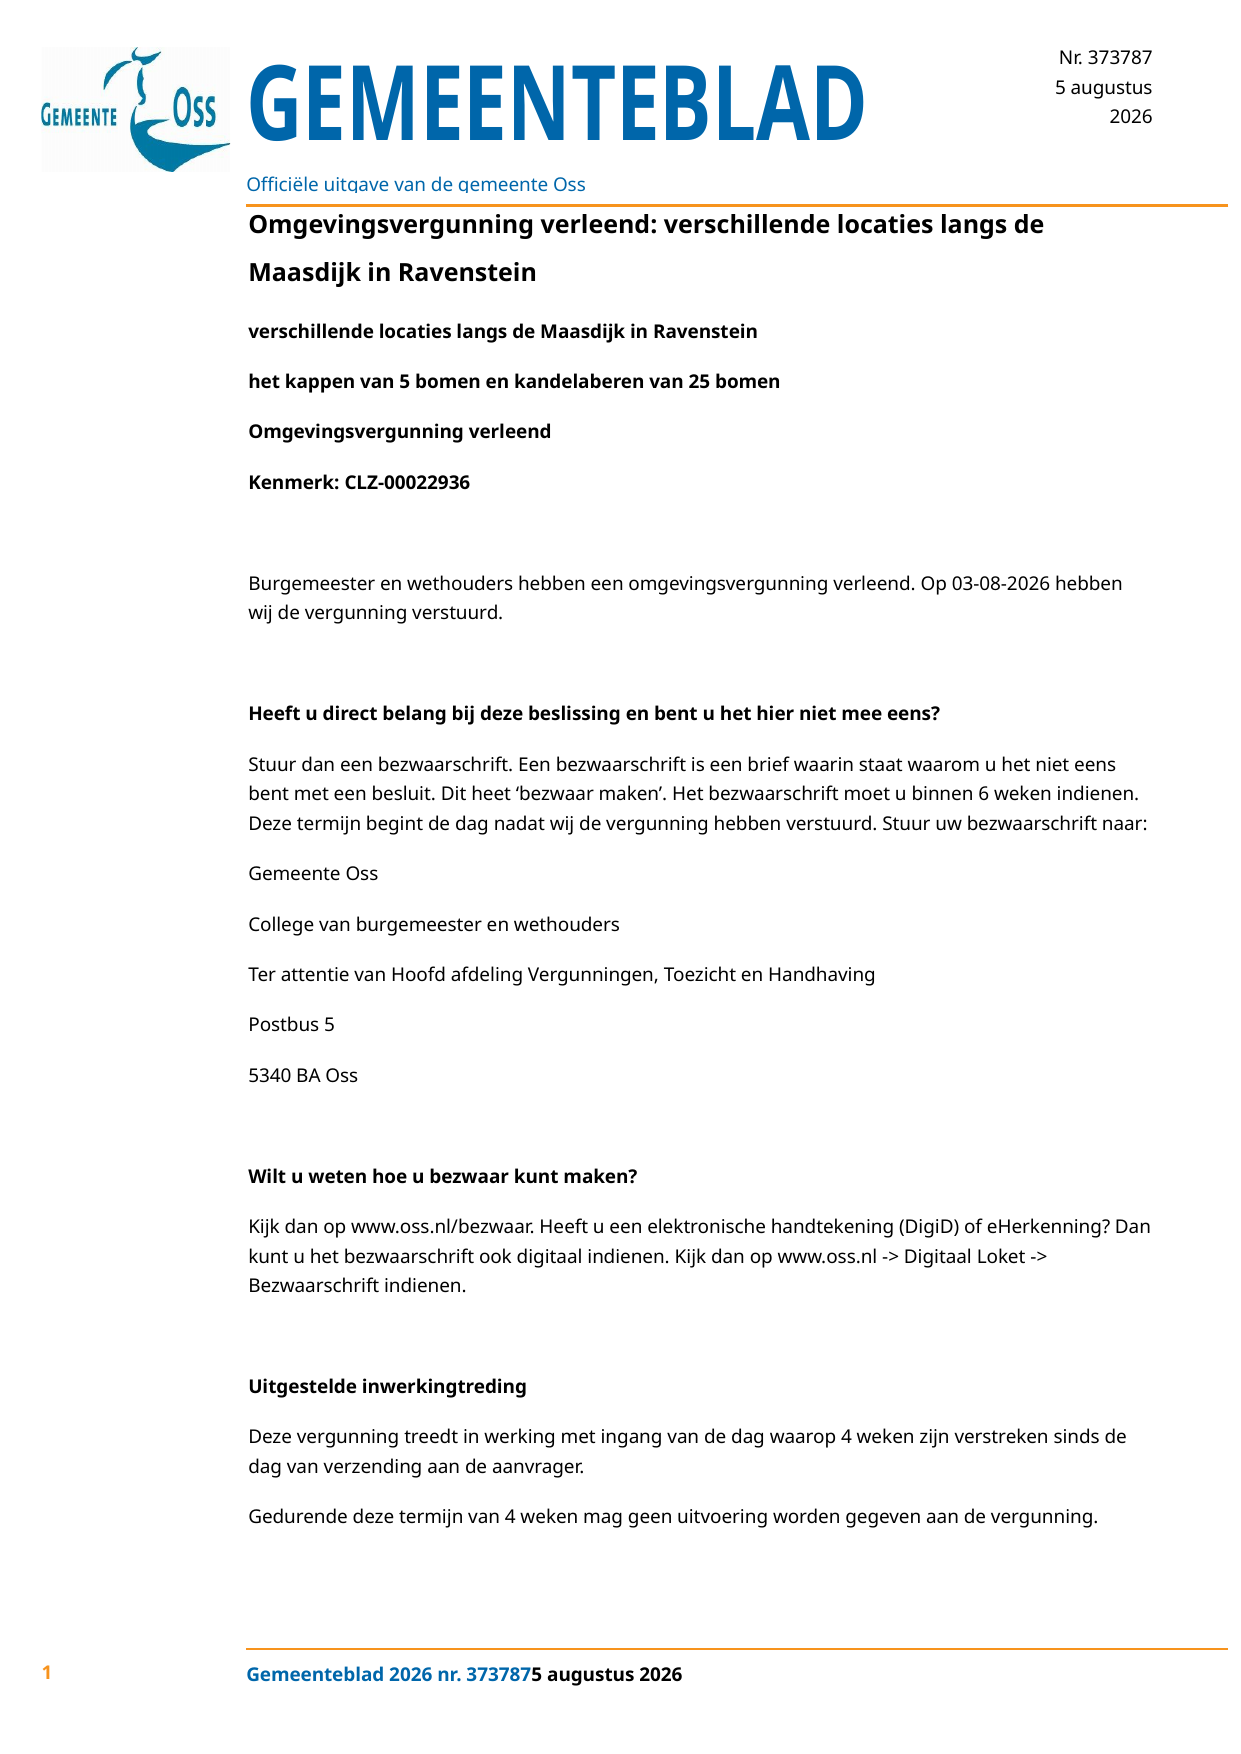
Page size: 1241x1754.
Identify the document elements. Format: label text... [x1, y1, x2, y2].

picture [41, 47, 231, 172]
text College van burgemeester en wethouders [248, 911, 1152, 937]
text Wilt u weten hoe u bezwaar kunt maken? [248, 1163, 1152, 1189]
text Gemeente Oss [248, 860, 1152, 886]
text Omgevingsvergunning verleend: verschillende locaties langs de Maasdijk in Ravenstein [248, 207, 1152, 288]
text het kappen van 5 bomen en kandelaberen van 25 bomen [248, 368, 1152, 394]
text Kijk dan op www.oss.nl/bezwaar. Heeft u een elektronische handtekening (DigiD) of eHerkenning? Dan kunt u het bezwaarschrift ook digitaal indienen. Kijk dan op www.oss.nl -> Digitaal Loket -> Bezwaarschrift indienen. [248, 1213, 1152, 1298]
text Deze vergunning treedt in werking met ingang van de dag waarop 4 weken zijn verstreken sinds de dag van verzending aan de aanvrager. [248, 1424, 1152, 1479]
text Gedurende deze termijn van 4 weken mag geen uitvoering worden gegeven aan de vergunning. [248, 1504, 1152, 1529]
text Burgemeester en wethouders hebben een omgevingsvergunning verleend. Op 03-08-2026 hebben wij de vergunning verstuurd. [248, 570, 1152, 625]
text Stuur dan een bezwaarschrift. Een bezwaarschrift is een brief waarin staat waarom u het niet eens bent met een besluit. Dit heet ‘bezwaar maken’. Het bezwaarschrift moet u binnen 6 weken indienen. Deze termijn begint de dag nadat wij de vergunning hebben verstuurd. Stuur uw bezwaarschrift naar: [248, 751, 1152, 836]
text Uitgestelde inwerkingtreding [248, 1373, 1152, 1399]
text 5340 BA Oss [248, 1062, 1152, 1088]
text verschillende locaties langs de Maasdijk in Ravenstein [248, 318, 1152, 344]
text Heeft u direct belang bij deze beslissing en bent u het hier niet mee eens? [248, 700, 1152, 726]
text Ter attentie van Hoofd afdeling Vergunningen, Toezicht en Handhaving [248, 961, 1152, 987]
text Postbus 5 [248, 1012, 1152, 1037]
text Kenmerk: CLZ-00022936 [248, 469, 1152, 495]
text Omgevingsvergunning verleend [248, 419, 1152, 444]
